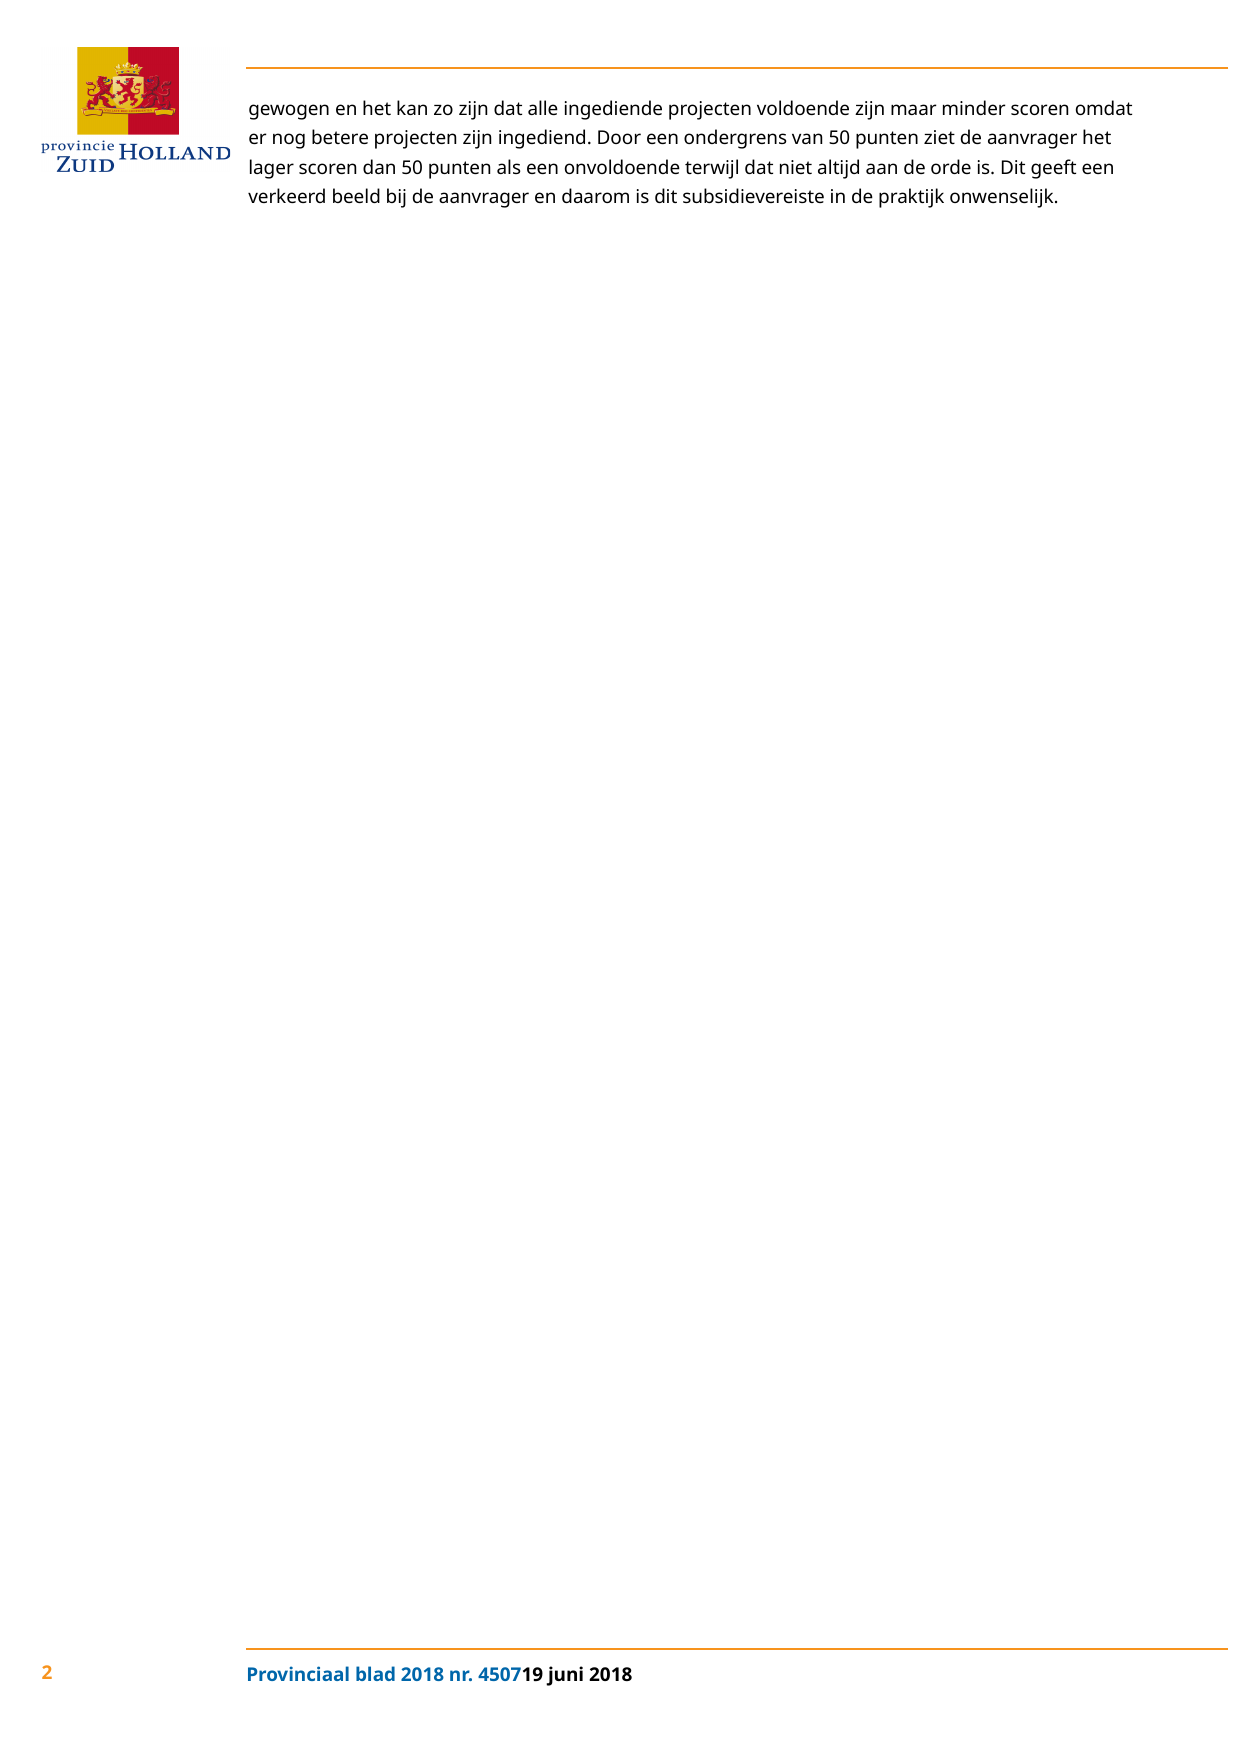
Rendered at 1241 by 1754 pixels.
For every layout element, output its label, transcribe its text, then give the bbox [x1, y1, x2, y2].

text gewogen en het kan zo zijn dat alle ingediende projecten voldoende zijn maar minder scoren omdat er nog betere projecten zijn ingediend. Door een ondergrens van 50 punten ziet de aanvrager het lager scoren dan 50 punten als een onvoldoende terwijl dat niet altijd aan de orde is. Dit geeft een verkeerd beeld bij de aanvrager en daarom is dit subsidievereiste in de praktijk onwenselijk. [248, 95, 1152, 209]
picture [41, 47, 231, 172]
